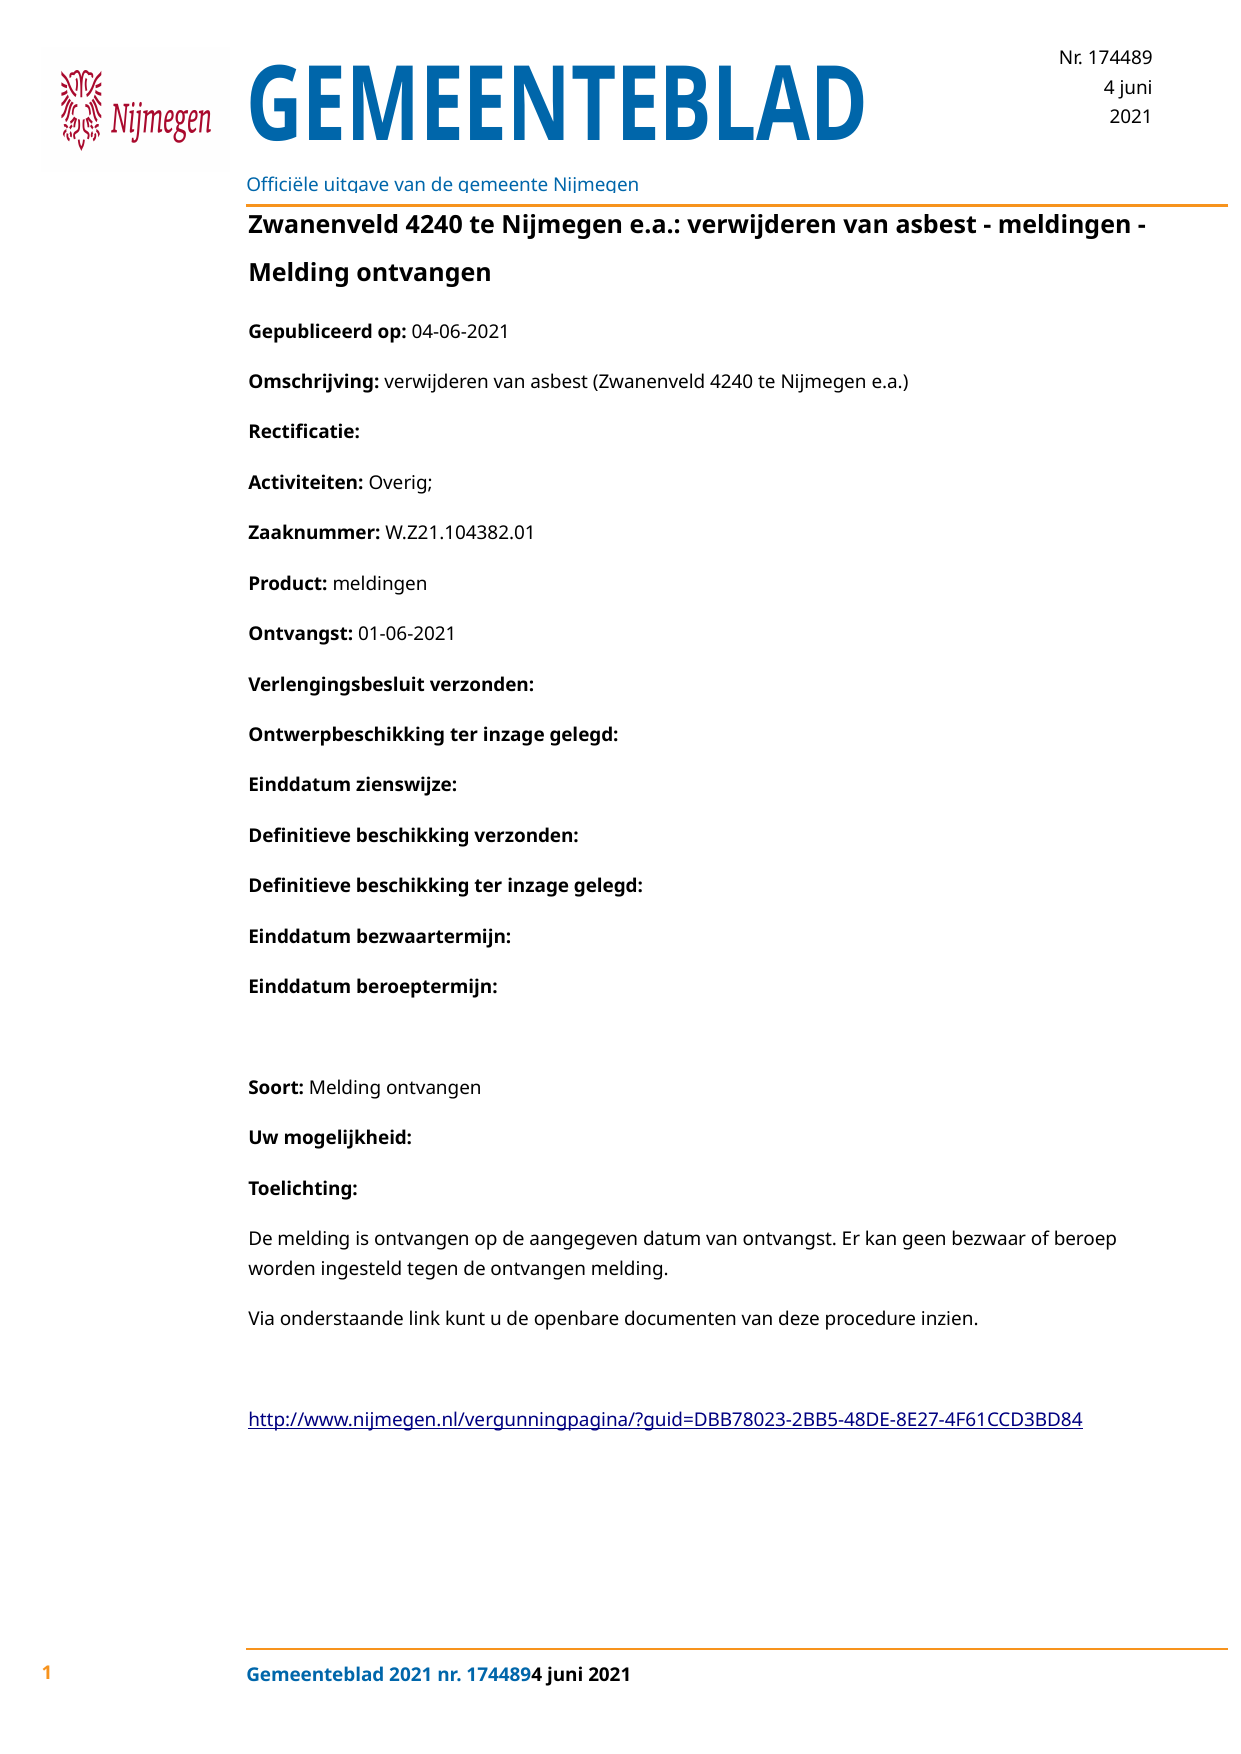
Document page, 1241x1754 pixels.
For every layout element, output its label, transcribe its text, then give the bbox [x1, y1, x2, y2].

text Verlengingsbesluit verzonden: [248, 671, 1152, 697]
text Einddatum zienswijze: [248, 772, 1152, 797]
text Omschrijving: verwijderen van asbest (Zwanenveld 4240 te Nijmegen e.a.) [248, 368, 1152, 394]
text Gepubliceerd op: 04-06-2021 [248, 318, 1152, 344]
text Definitieve beschikking verzonden: [248, 822, 1152, 848]
text Rectificatie: [248, 419, 1152, 444]
text Soort: Melding ontvangen [248, 1074, 1152, 1100]
picture [41, 47, 231, 172]
text Zwanenveld 4240 te Nijmegen e.a.: verwijderen van asbest - meldingen - Melding ontvangen [248, 207, 1152, 288]
text De melding is ontvangen op de aangegeven datum van ontvangst. Er kan geen bezwaar of beroep worden ingesteld tegen de ontvangen melding. [248, 1225, 1152, 1281]
text Product: meldingen [248, 570, 1152, 596]
text Uw mogelijkheid: [248, 1124, 1152, 1150]
text Via onderstaande link kunt u de openbare documenten van deze procedure inzien. [248, 1305, 1152, 1331]
text Definitieve beschikking ter inzage gelegd: [248, 872, 1152, 898]
text Ontwerpbeschikking ter inzage gelegd: [248, 721, 1152, 747]
text http://www.nijmegen.nl/vergunningpagina/?guid=DBB78023-2BB5-48DE-8E27-4F61CCD3BD84 [248, 1406, 1152, 1432]
text Zaaknummer: W.Z21.104382.01 [248, 519, 1152, 545]
text Ontvangst: 01-06-2021 [248, 620, 1152, 646]
text Activiteiten: Overig; [248, 469, 1152, 495]
text Einddatum bezwaartermijn: [248, 923, 1152, 949]
text Toelichting: [248, 1175, 1152, 1201]
text Einddatum beroeptermijn: [248, 973, 1152, 999]
